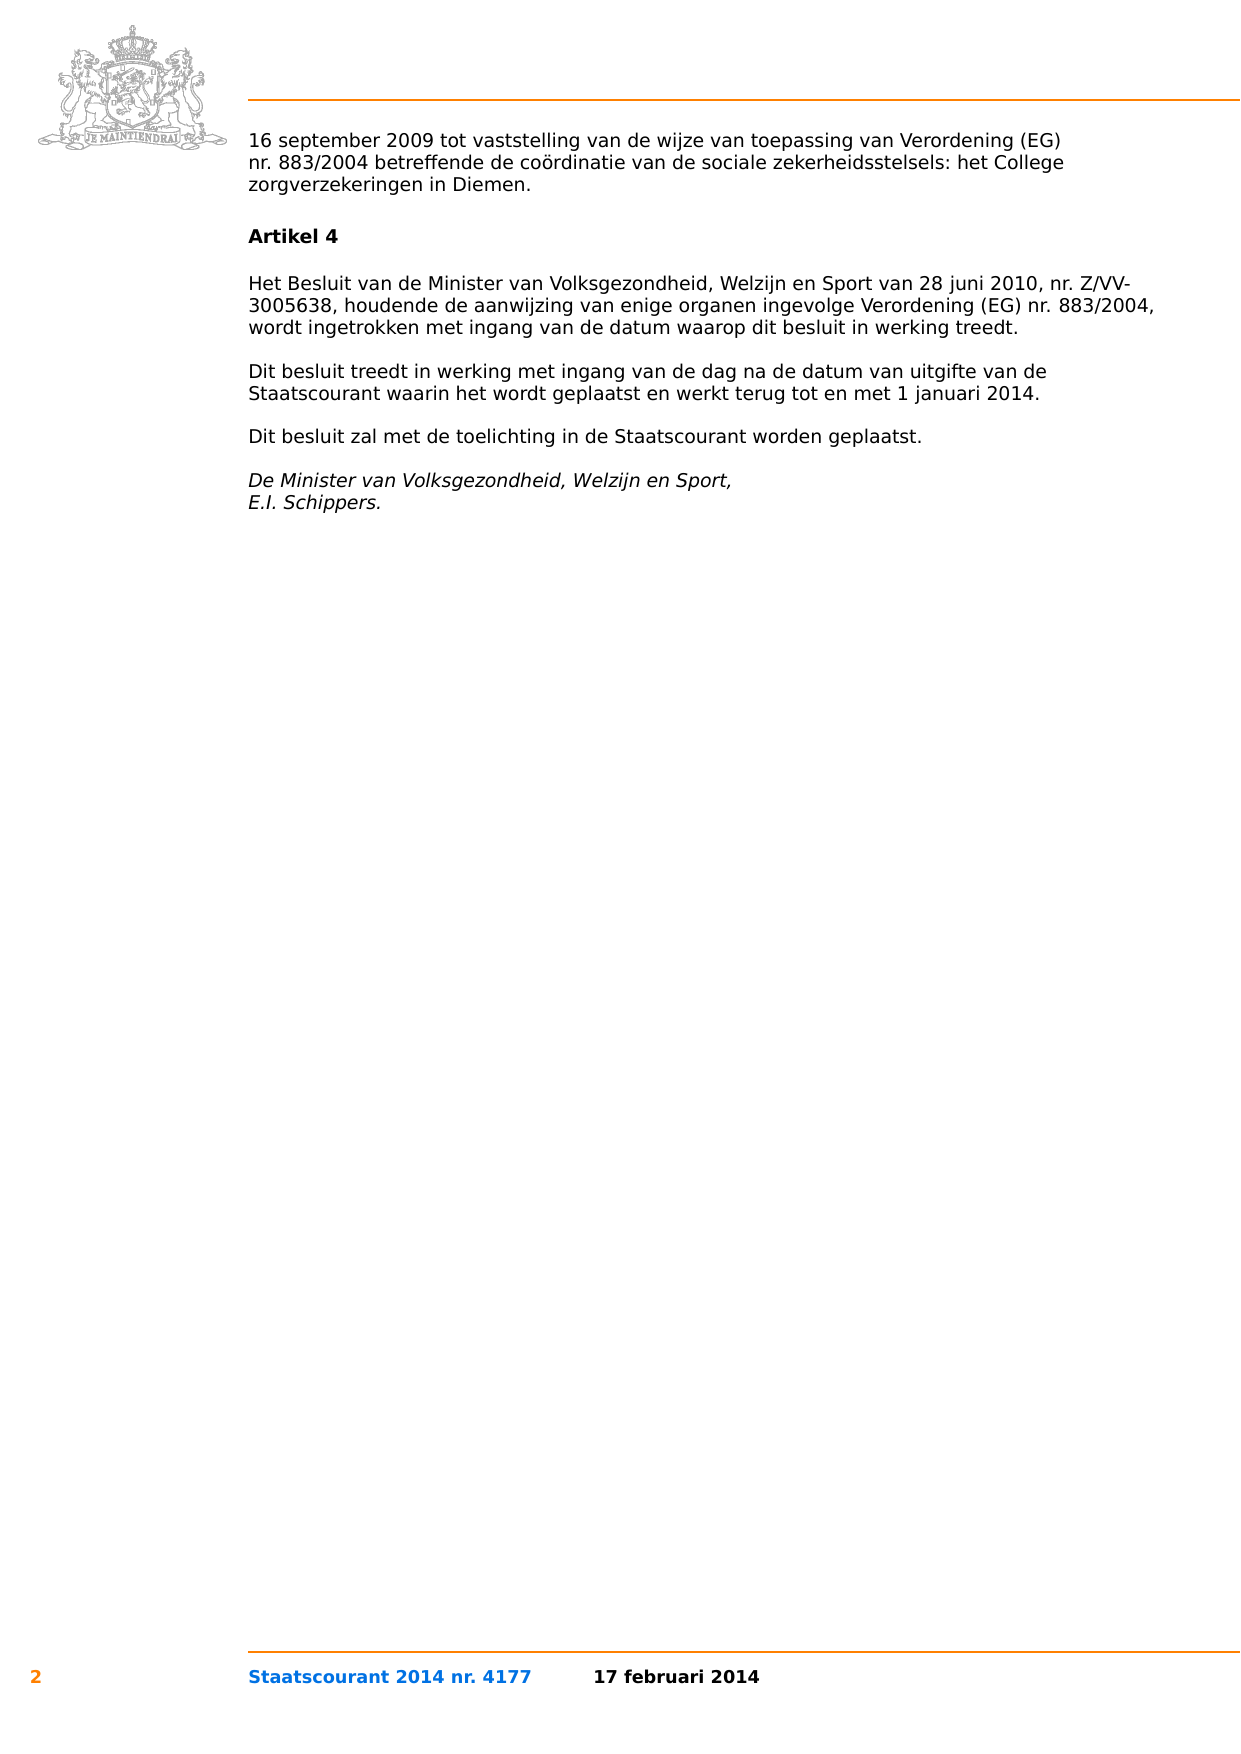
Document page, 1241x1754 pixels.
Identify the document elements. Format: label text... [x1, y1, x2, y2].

picture [38, 25, 227, 150]
text De Minister van Volksgezondheid, Welzijn en Sport, E.I. Schippers. [248, 470, 1163, 514]
text 16 september 2009 tot vaststelling van de wijze van toepassing van Verordening (EG) nr. 883/2004 betreffende de coördinatie van de sociale zekerheidsstelsels: het College zorgverzekeringen in Diemen. [248, 130, 1163, 196]
subtitle Artikel 4 [248, 226, 1163, 248]
text Het Besluit van de Minister van Volksgezondheid, Welzijn en Sport van 28 juni 2010, nr. Z/VV-3005638, houdende de aanwijzing van enige organen ingevolge Verordening (EG) nr. 883/2004, wordt ingetrokken met ingang van de datum waarop dit besluit in werking treedt. [248, 273, 1163, 339]
text Dit besluit treedt in werking met ingang van de dag na de datum van uitgifte van de Staatscourant waarin het wordt geplaatst en werkt terug tot en met 1 januari 2014. [248, 361, 1163, 404]
text Dit besluit zal met de toelichting in de Staatscourant worden geplaatst. [248, 426, 1163, 448]
